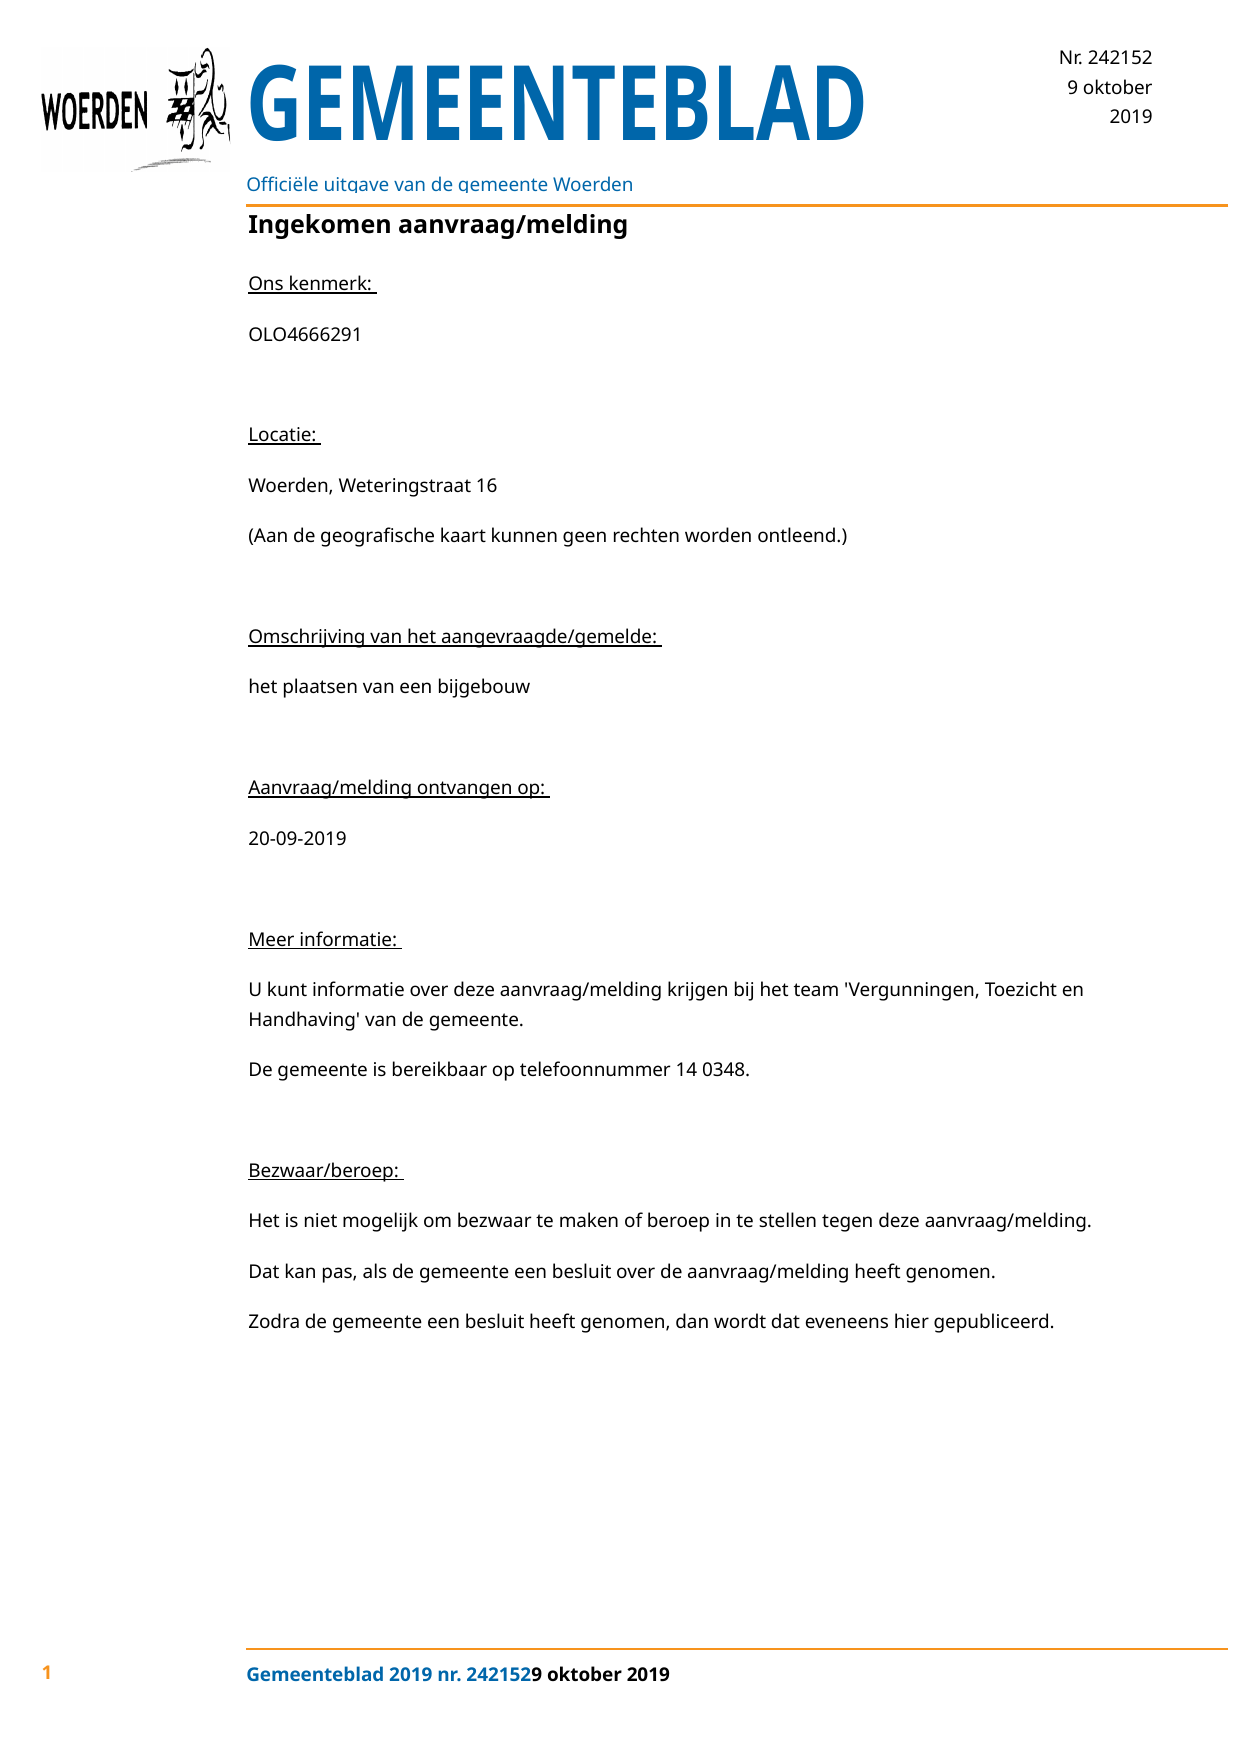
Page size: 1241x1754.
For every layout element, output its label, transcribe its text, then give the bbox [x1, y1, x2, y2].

text (Aan de geografische kaart kunnen geen rechten worden ontleend.) [248, 522, 1152, 548]
text Omschrijving van het aangevraagde/gemelde: [248, 623, 1152, 649]
text het plaatsen van een bijgebouw [248, 674, 1152, 699]
text De gemeente is bereikbaar op telefoonnummer 14 0348. [248, 1056, 1152, 1082]
text Bezwaar/beroep: [248, 1157, 1152, 1183]
text Aanvraag/melding ontvangen op: [248, 774, 1152, 800]
picture [41, 47, 231, 172]
text 20-09-2019 [248, 825, 1152, 851]
text Ons kenmerk: [248, 270, 1152, 296]
text Dat kan pas, als de gemeente een besluit over de aanvraag/melding heeft genomen. [248, 1258, 1152, 1283]
text Zodra de gemeente een besluit heeft genomen, dan wordt dat eveneens hier gepubliceerd. [248, 1308, 1152, 1334]
text Locatie: [248, 422, 1152, 447]
text OLO4666291 [248, 321, 1152, 346]
text U kunt informatie over deze aanvraag/melding krijgen bij het team 'Vergunningen, Toezicht en Handhaving' van de gemeente. [248, 976, 1152, 1031]
text Ingekomen aanvraag/melding [248, 207, 1152, 241]
text Meer informatie: [248, 926, 1152, 951]
text Het is niet mogelijk om bezwaar te maken of beroep in te stellen tegen deze aanvraag/melding. [248, 1207, 1152, 1233]
text Woerden, Weteringstraat 16 [248, 472, 1152, 498]
